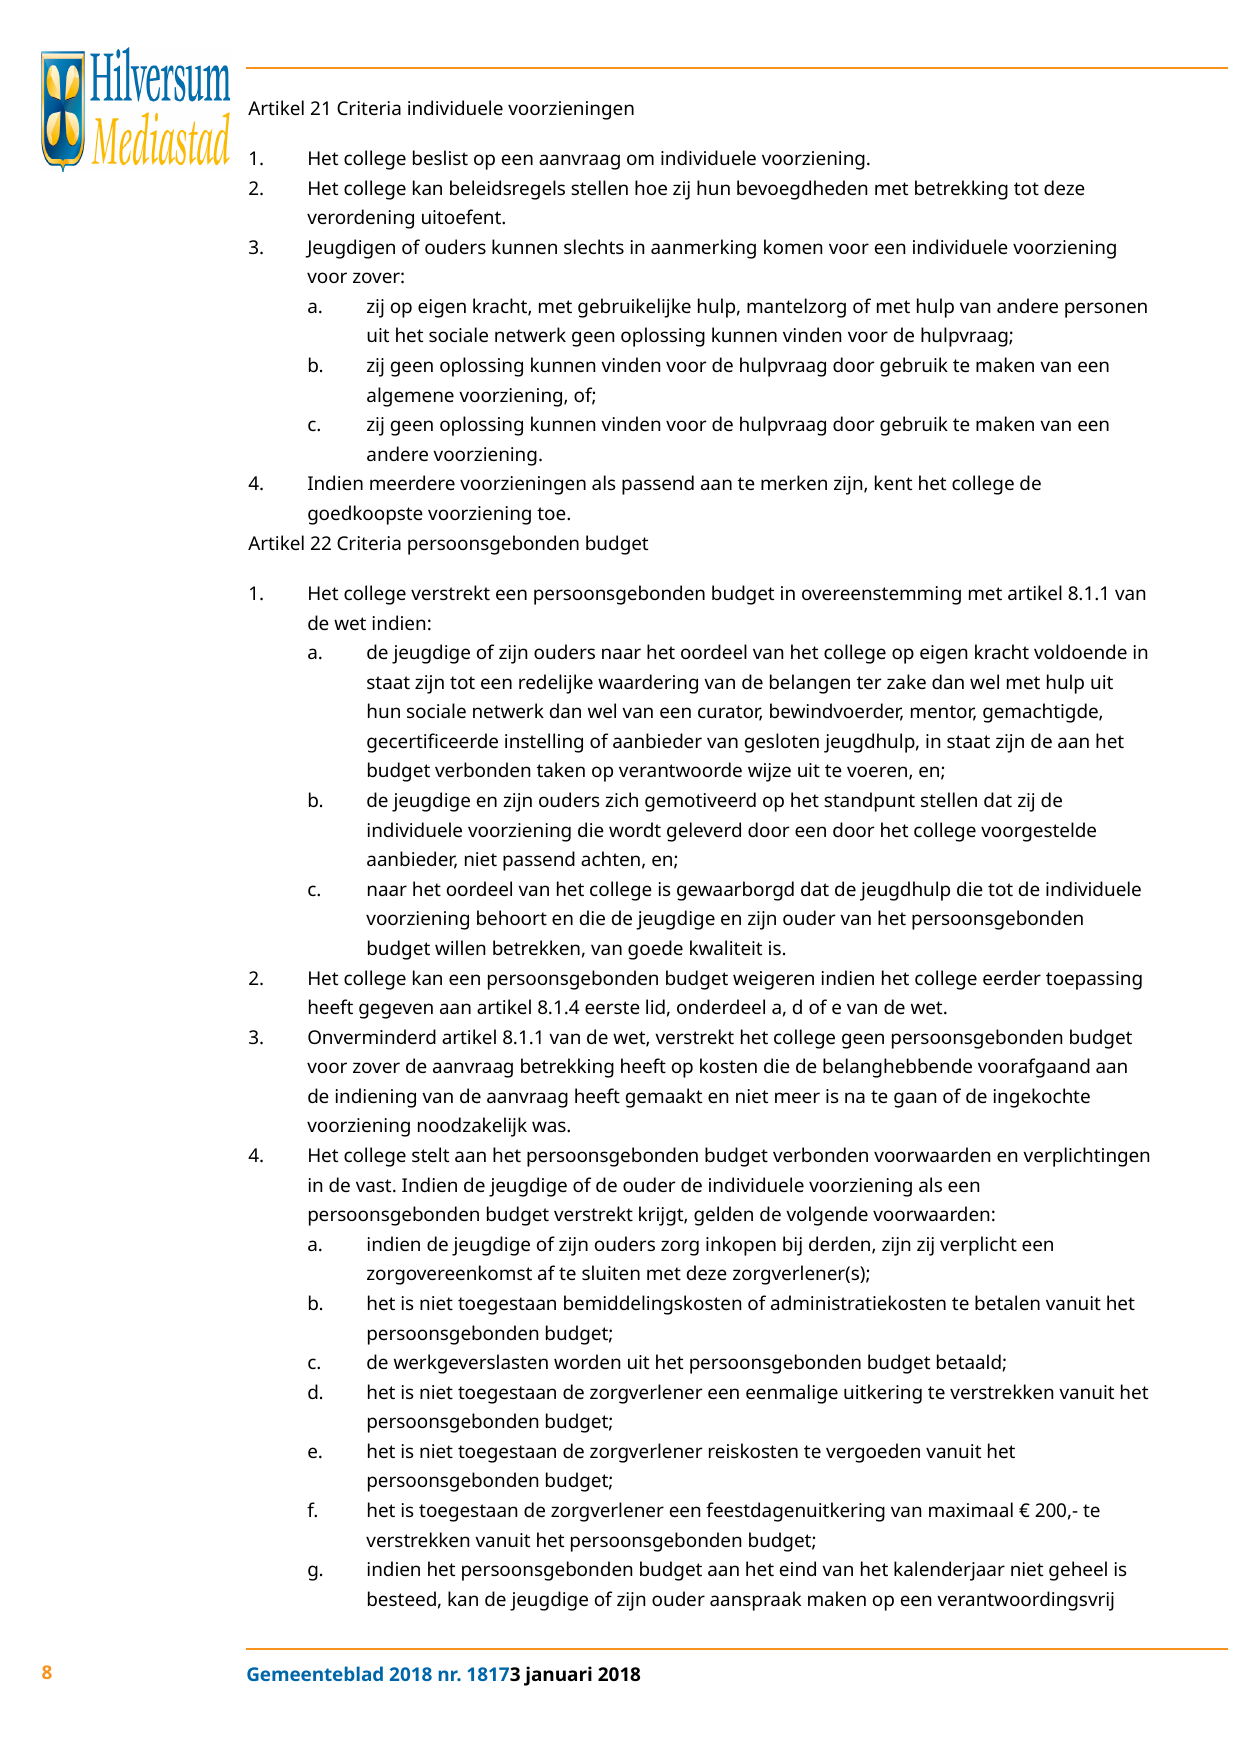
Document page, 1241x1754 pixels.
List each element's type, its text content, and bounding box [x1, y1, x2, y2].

list Het college kan beleidsregels stellen hoe zij hun bevoegdheden met betrekking tot deze verordening uitoefent. [248, 175, 1152, 230]
list indien het persoonsgebonden budget aan het eind van het kalenderjaar niet geheel is besteed, kan de jeugdige of zijn ouder aanspraak maken op een verantwoordingsvrij [307, 1556, 1152, 1612]
list Het college verstrekt een persoonsgebonden budget in overeenstemming met artikel 8.1.1 van de wet indien: [248, 580, 1152, 636]
list zij op eigen kracht, met gebruikelijke hulp, mantelzorg of met hulp van andere personen uit het sociale netwerk geen oplossing kunnen vinden voor de hulpvraag; [307, 293, 1152, 348]
text Artikel 22 Criteria persoonsgebonden budget [248, 530, 1152, 556]
list de werkgeverslasten worden uit het persoonsgebonden budget betaald; [307, 1349, 1152, 1375]
list naar het oordeel van het college is gewaarborgd dat de jeugdhulp die tot de individuele voorziening behoort en die de jeugdige en zijn ouder van het persoonsgebonden budget willen betrekken, van goede kwaliteit is. [307, 876, 1152, 961]
picture [41, 47, 231, 172]
list het is niet toegestaan de zorgverlener reiskosten te vergoeden vanuit het persoonsgebonden budget; [307, 1438, 1152, 1493]
list Het college kan een persoonsgebonden budget weigeren indien het college eerder toepassing heeft gegeven aan artikel 8.1.4 eerste lid, onderdeel a, d of e van de wet. [248, 965, 1152, 1020]
list het is niet toegestaan bemiddelingskosten of administratiekosten te betalen vanuit het persoonsgebonden budget; [307, 1290, 1152, 1346]
list het is niet toegestaan de zorgverlener een eenmalige uitkering te verstrekken vanuit het persoonsgebonden budget; [307, 1379, 1152, 1434]
list Onverminderd artikel 8.1.1 van de wet, verstrekt het college geen persoonsgebonden budget voor zover de aanvraag betrekking heeft op kosten die de belanghebbende voorafgaand aan de indiening van de aanvraag heeft gemaakt en niet meer is na te gaan of de ingekochte voorziening noodzakelijk was. [248, 1024, 1152, 1138]
list zij geen oplossing kunnen vinden voor de hulpvraag door gebruik te maken van een andere voorziening. [307, 411, 1152, 467]
list zij geen oplossing kunnen vinden voor de hulpvraag door gebruik te maken van een algemene voorziening, of; [307, 352, 1152, 408]
list Indien meerdere voorzieningen als passend aan te merken zijn, kent het college de goedkoopste voorziening toe. [248, 471, 1152, 526]
text Artikel 21 Criteria individuele voorzieningen [248, 95, 1152, 121]
list de jeugdige of zijn ouders naar het oordeel van het college op eigen kracht voldoende in staat zijn tot een redelijke waardering van de belangen ter zake dan wel met hulp uit hun sociale netwerk dan wel van een curator, bewindvoerder, mentor, gemachtigde, gecertificeerde instelling of aanbieder van gesloten jeugdhulp, in staat zijn de aan het budget verbonden taken op verantwoorde wijze uit te voeren, en; [307, 639, 1152, 783]
list de jeugdige en zijn ouders zich gemotiveerd op het standpunt stellen dat zij de individuele voorziening die wordt geleverd door een door het college voorgestelde aanbieder, niet passend achten, en; [307, 787, 1152, 872]
list indien de jeugdige of zijn ouders zorg inkopen bij derden, zijn zij verplicht een zorgovereenkomst af te sluiten met deze zorgverlener(s); [307, 1231, 1152, 1286]
list Het college stelt aan het persoonsgebonden budget verbonden voorwaarden en verplichtingen in de vast. Indien de jeugdige of de ouder de individuele voorziening als een persoonsgebonden budget verstrekt krijgt, gelden de volgende voorwaarden: [248, 1142, 1152, 1227]
list Jeugdigen of ouders kunnen slechts in aanmerking komen voor een individuele voorziening voor zover: [248, 234, 1152, 289]
list Het college beslist op een aanvraag om individuele voorziening. [248, 145, 1152, 171]
list het is toegestaan de zorgverlener een feestdagenuitkering van maximaal € 200,- te verstrekken vanuit het persoonsgebonden budget; [307, 1497, 1152, 1553]
